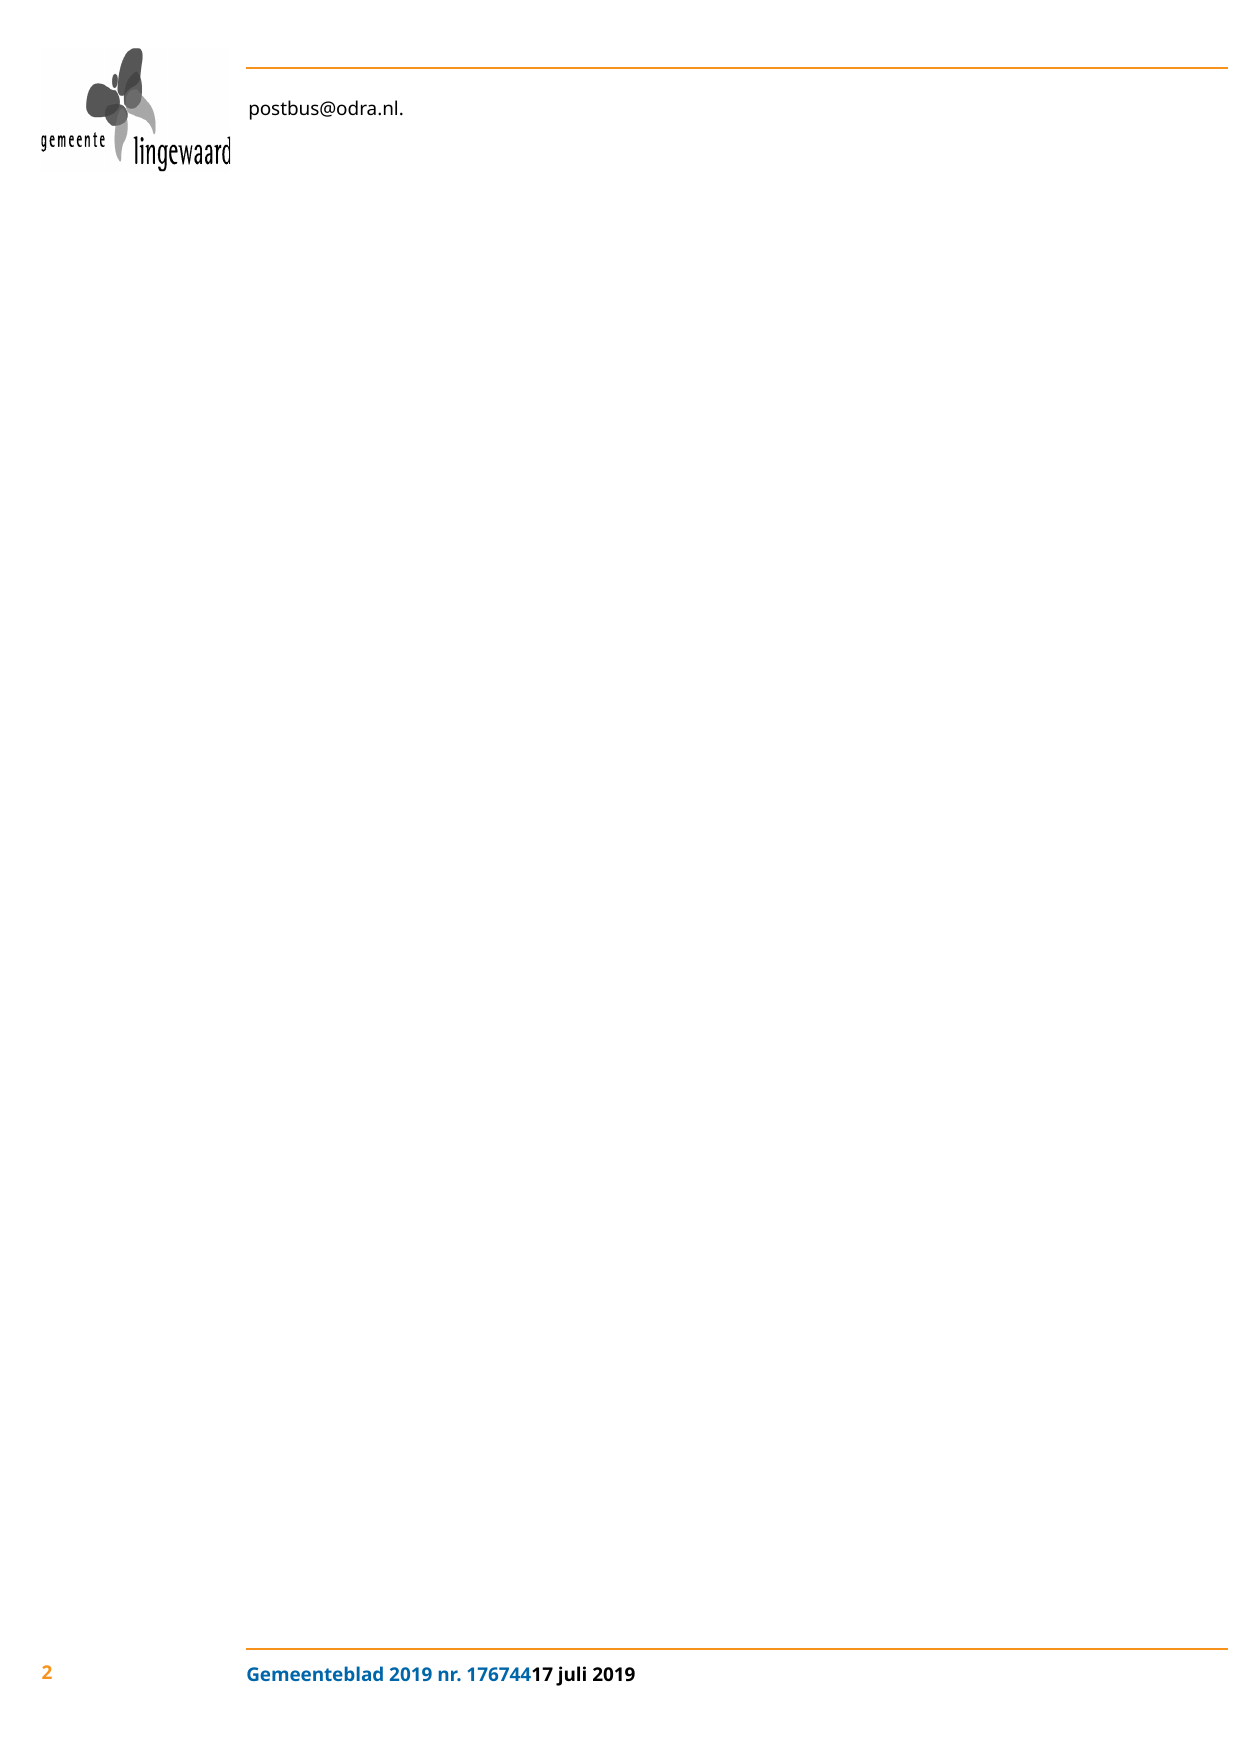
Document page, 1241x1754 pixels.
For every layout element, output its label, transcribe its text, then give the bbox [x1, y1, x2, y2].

text postbus@odra.nl. [248, 95, 1152, 121]
picture [41, 47, 231, 172]
